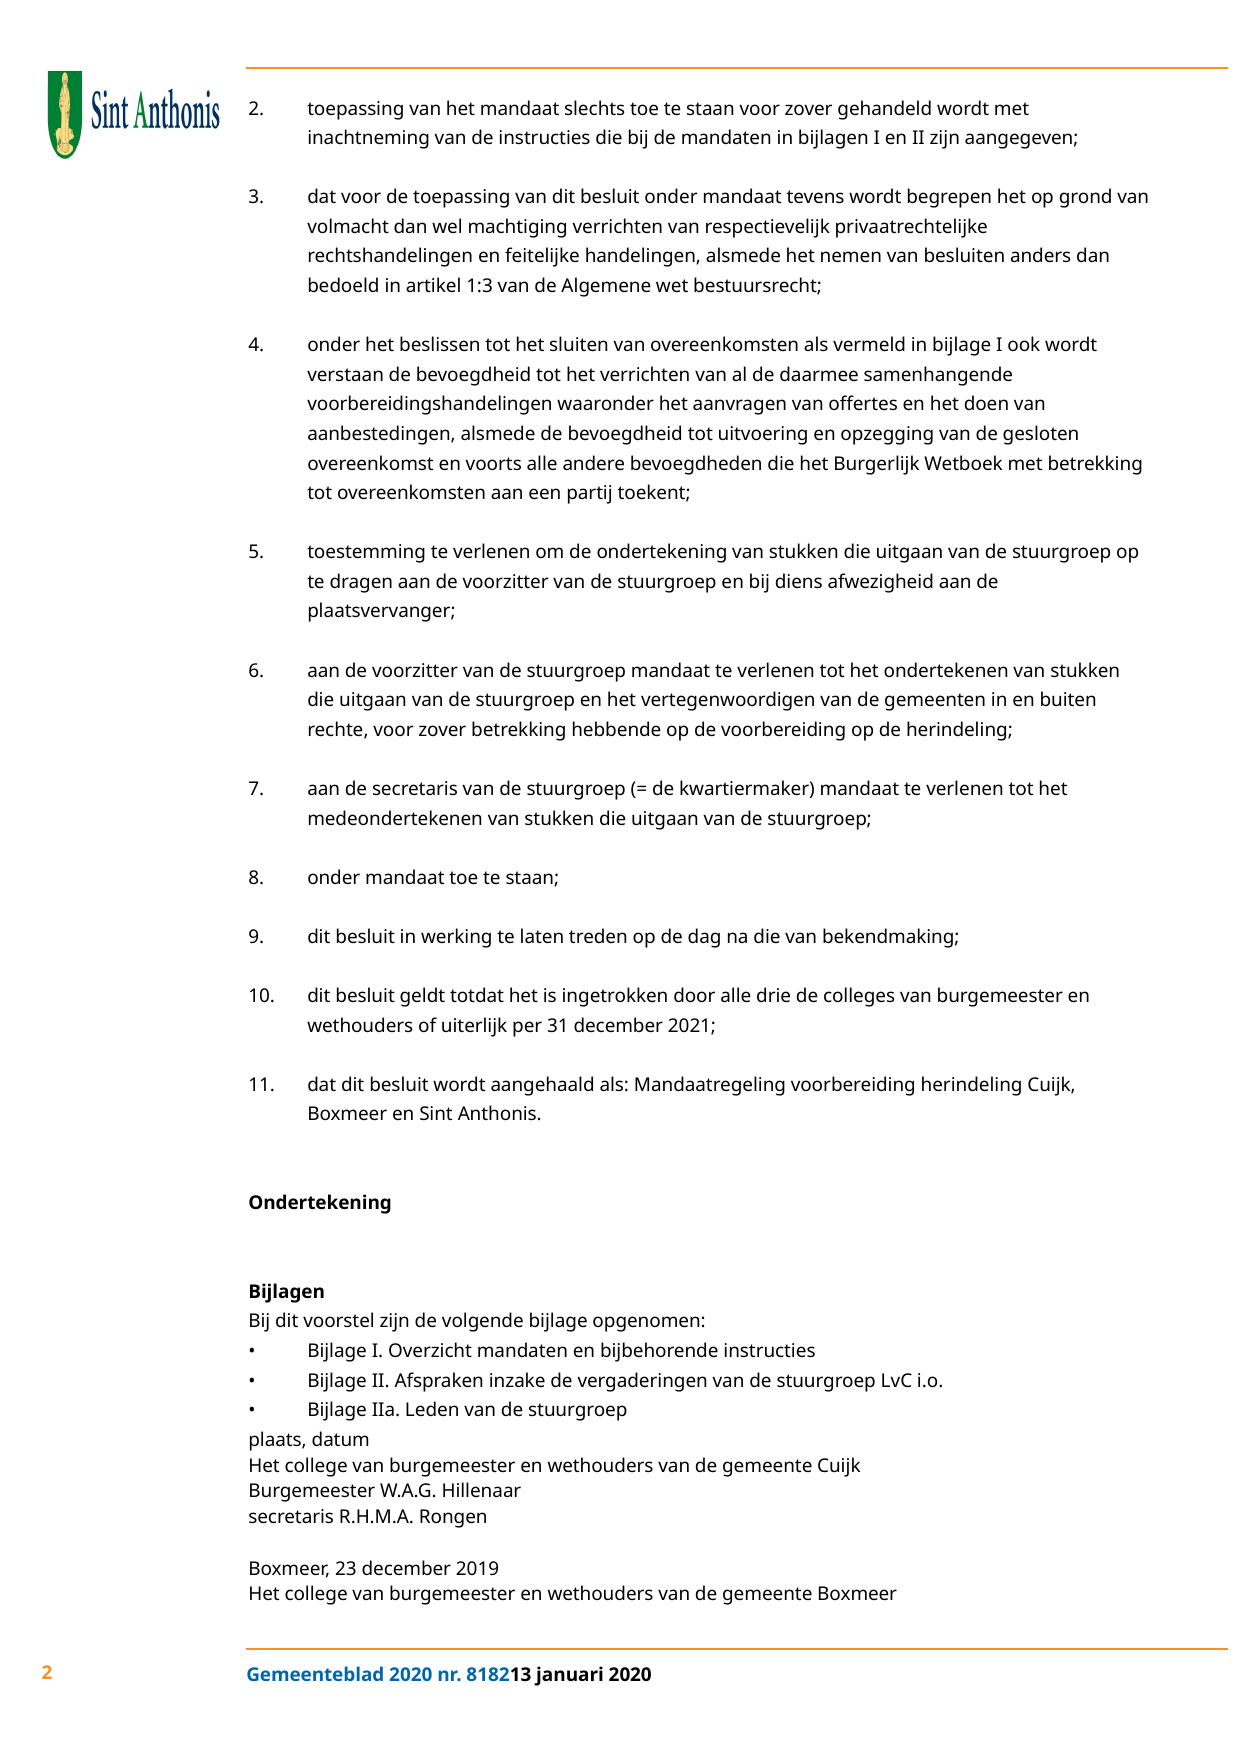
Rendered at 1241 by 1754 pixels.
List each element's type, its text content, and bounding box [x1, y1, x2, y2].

text Ondertekening [248, 1189, 1152, 1215]
list toepassing van het mandaat slechts toe te staan voor zover gehandeld wordt met inachtneming van de instructies die bij de mandaten in bijlagen I en II zijn aangegeven; [248, 95, 1152, 150]
text plaats, datum [248, 1426, 1152, 1452]
list dit besluit geldt totdat het is ingetrokken door alle drie de colleges van burgemeester en wethouders of uiterlijk per 31 december 2021; [248, 982, 1152, 1038]
text Boxmeer, 23 december 2019 [248, 1555, 1152, 1580]
list Bijlage I. Overzicht mandaten en bijbehorende instructies [248, 1337, 1152, 1363]
list onder mandaat toe te staan; [248, 864, 1152, 890]
text Het college van burgemeester en wethouders van de gemeente Cuijk [248, 1452, 1152, 1477]
list aan de secretaris van de stuurgroep (= de kwartiermaker) mandaat te verlenen tot het medeondertekenen van stukken die uitgaan van de stuurgroep; [248, 775, 1152, 831]
list dat voor de toepassing van dit besluit onder mandaat tevens wordt begrepen het op grond van volmacht dan wel machtiging verrichten van respectievelijk privaatrechtelijke rechtshandelingen en feitelijke handelingen, alsmede het nemen van besluiten anders dan bedoeld in artikel 1:3 van de Algemene wet bestuursrecht; [248, 183, 1152, 298]
text Burgemeester W.A.G. Hillenaar [248, 1477, 1152, 1503]
picture [41, 47, 231, 172]
list toestemming te verlenen om de ondertekening van stukken die uitgaan van de stuurgroep op te dragen aan de voorzitter van de stuurgroep en bij diens afwezigheid aan de plaatsvervanger; [248, 538, 1152, 623]
list onder het beslissen tot het sluiten van overeenkomsten als vermeld in bijlage I ook wordt verstaan de bevoegdheid tot het verrichten van al de daarmee samenhangende voorbereidingshandelingen waaronder het aanvragen van offertes en het doen van aanbestedingen, alsmede de bevoegdheid tot uitvoering en opzegging van de gesloten overeenkomst en voorts alle andere bevoegdheden die het Burgerlijk Wetboek met betrekking tot overeenkomsten aan een partij toekent; [248, 331, 1152, 505]
text secretaris R.H.M.A. Rongen [248, 1503, 1152, 1529]
list aan de voorzitter van de stuurgroep mandaat te verlenen tot het ondertekenen van stukken die uitgaan van de stuurgroep en het vertegenwoordigen van de gemeenten in en buiten rechte, voor zover betrekking hebbende op de voorbereiding op de herindeling; [248, 657, 1152, 742]
list dat dit besluit wordt aangehaald als: Mandaatregeling voorbereiding herindeling Cuijk, Boxmeer en Sint Anthonis. [248, 1071, 1152, 1126]
text Bijlagen [248, 1278, 1152, 1304]
text Bij dit voorstel zijn de volgende bijlage opgenomen: [248, 1308, 1152, 1333]
list Bijlage IIa. Leden van de stuurgroep [248, 1396, 1152, 1422]
list dit besluit in werking te laten treden op de dag na die van bekendmaking; [248, 923, 1152, 949]
list Bijlage II. Afspraken inzake de vergaderingen van de stuurgroep LvC i.o. [248, 1367, 1152, 1393]
text Het college van burgemeester en wethouders van de gemeente Boxmeer [248, 1580, 1152, 1606]
